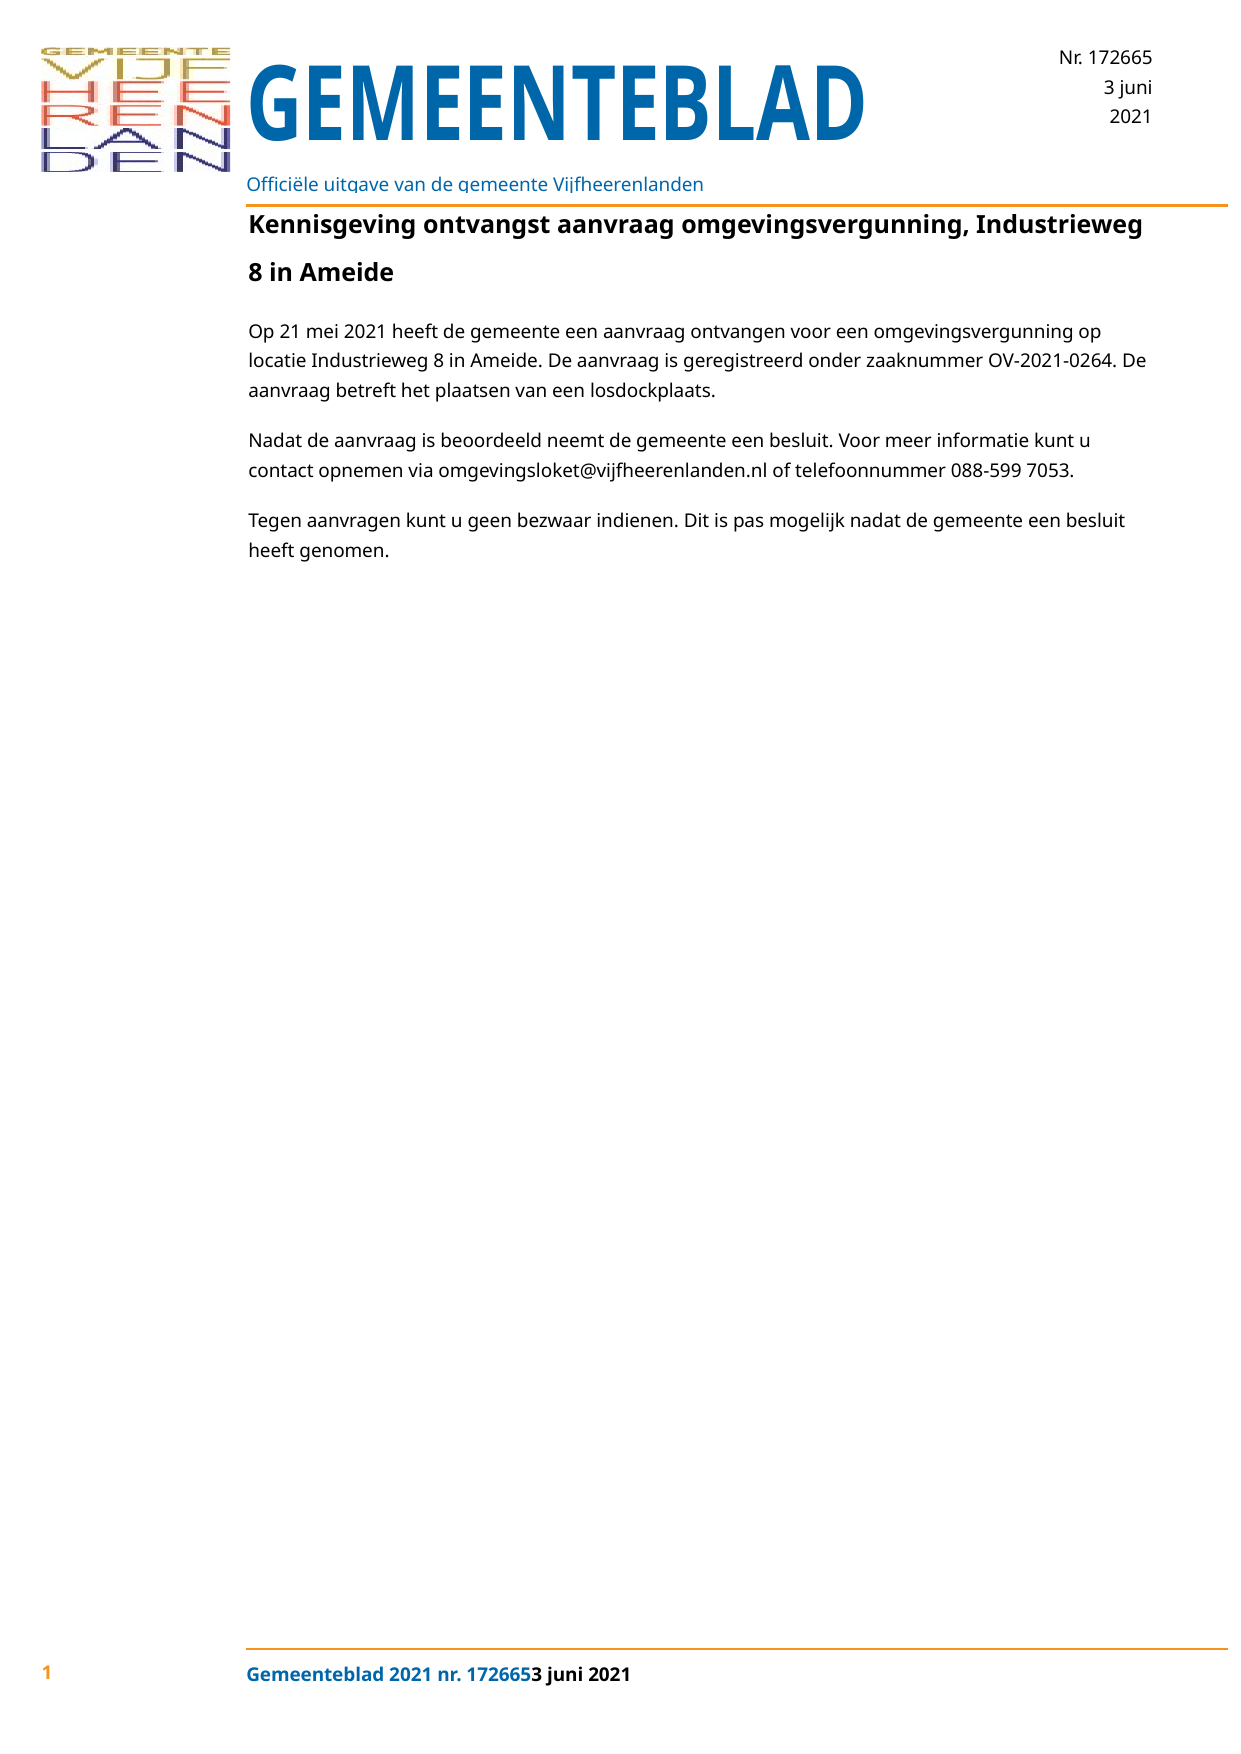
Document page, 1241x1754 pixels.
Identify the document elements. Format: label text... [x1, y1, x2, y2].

text Nadat de aanvraag is beoordeeld neemt de gemeente een besluit. Voor meer informatie kunt u contact opnemen via omgevingsloket@vijfheerenlanden.nl of telefoonnummer 088-599 7053. [248, 427, 1152, 483]
text Op 21 mei 2021 heeft de gemeente een aanvraag ontvangen voor een omgevingsvergunning op locatie Industrieweg 8 in Ameide. De aanvraag is geregistreerd onder zaaknummer OV-2021-0264. De aanvraag betreft het plaatsen van een losdockplaats. [248, 318, 1152, 403]
text Kennisgeving ontvangst aanvraag omgevingsvergunning, Industrieweg 8 in Ameide [248, 207, 1152, 288]
text Tegen aanvragen kunt u geen bezwaar indienen. Dit is pas mogelijk nadat de gemeente een besluit heeft genomen. [248, 507, 1152, 563]
picture [41, 47, 231, 172]
